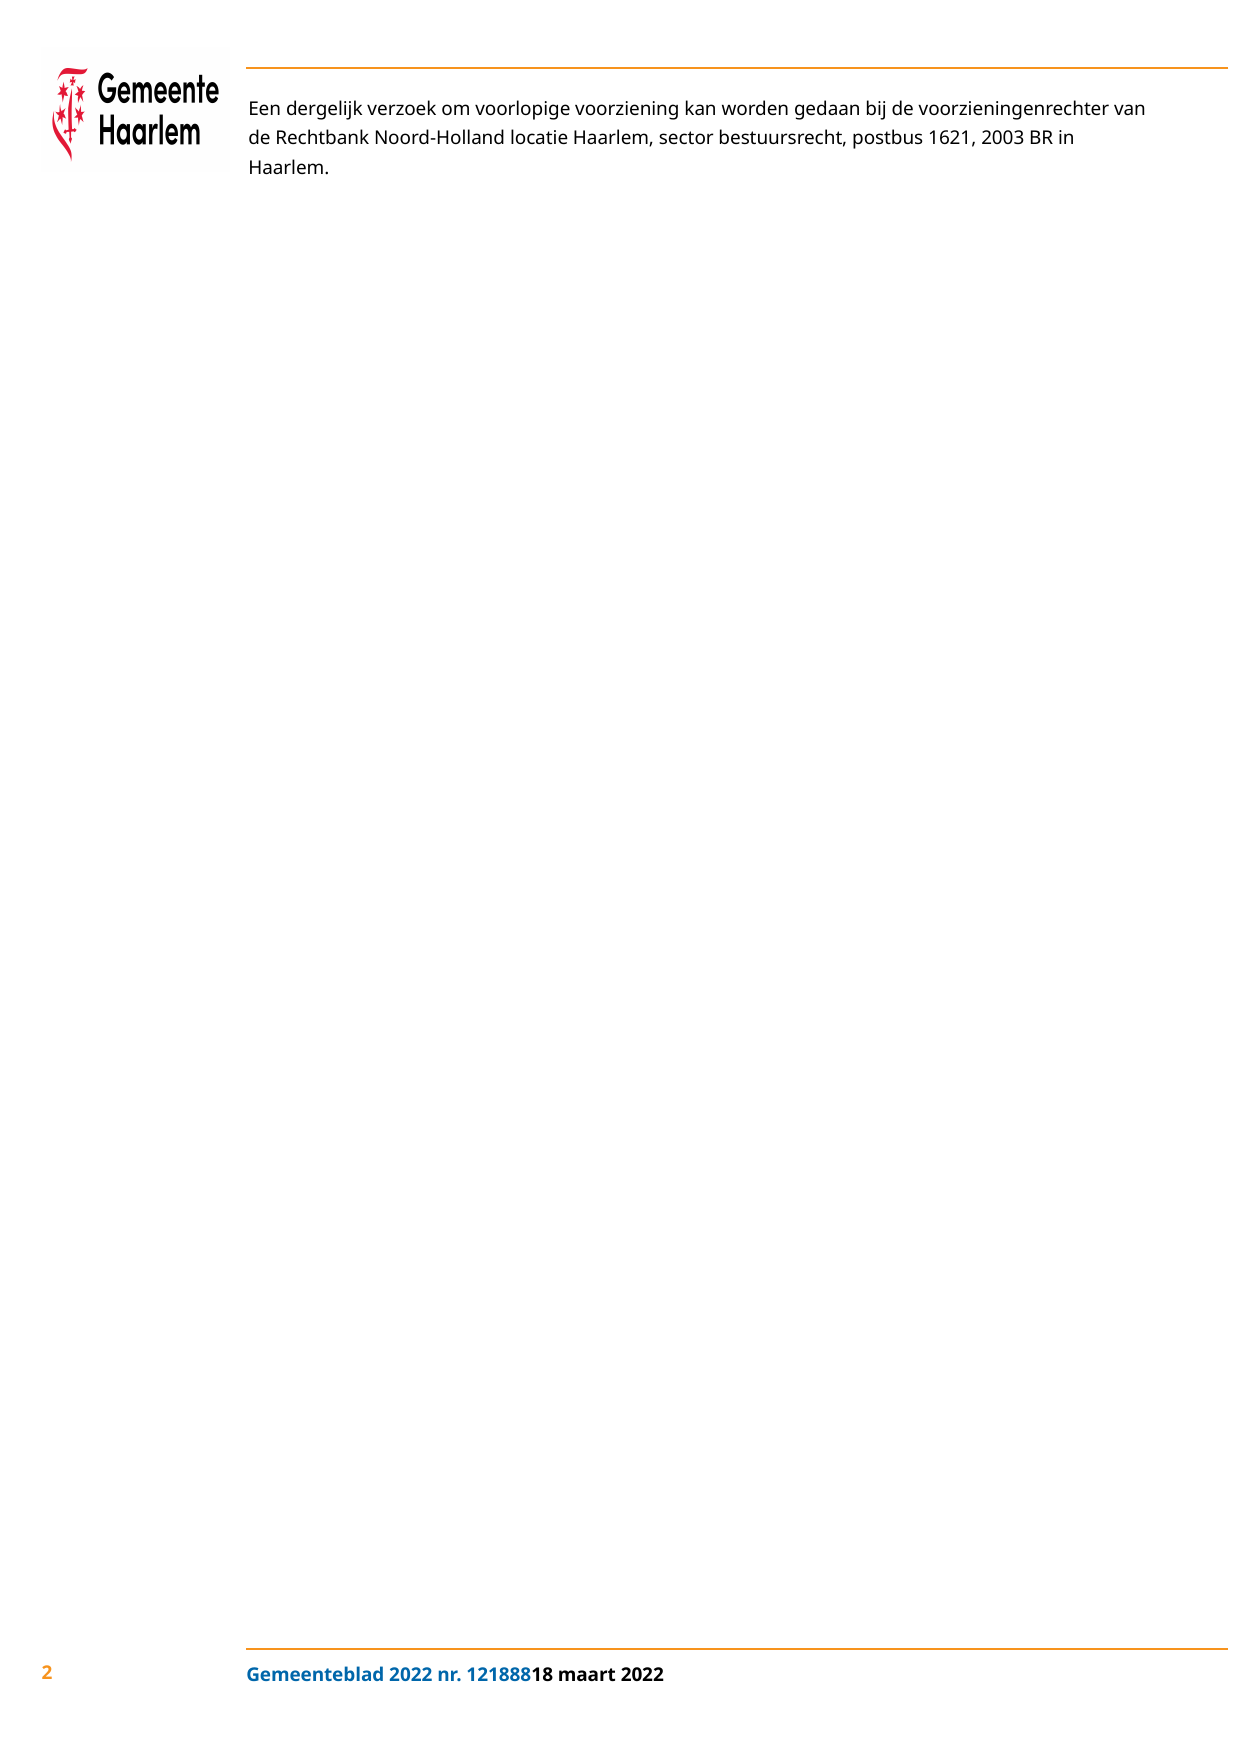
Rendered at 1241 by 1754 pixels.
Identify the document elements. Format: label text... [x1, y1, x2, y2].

text Een dergelijk verzoek om voorlopige voorziening kan worden gedaan bij de voorzieningenrechter van de Rechtbank Noord-Holland locatie Haarlem, sector bestuursrecht, postbus 1621, 2003 BR in Haarlem. [248, 95, 1152, 180]
picture [41, 47, 231, 172]
